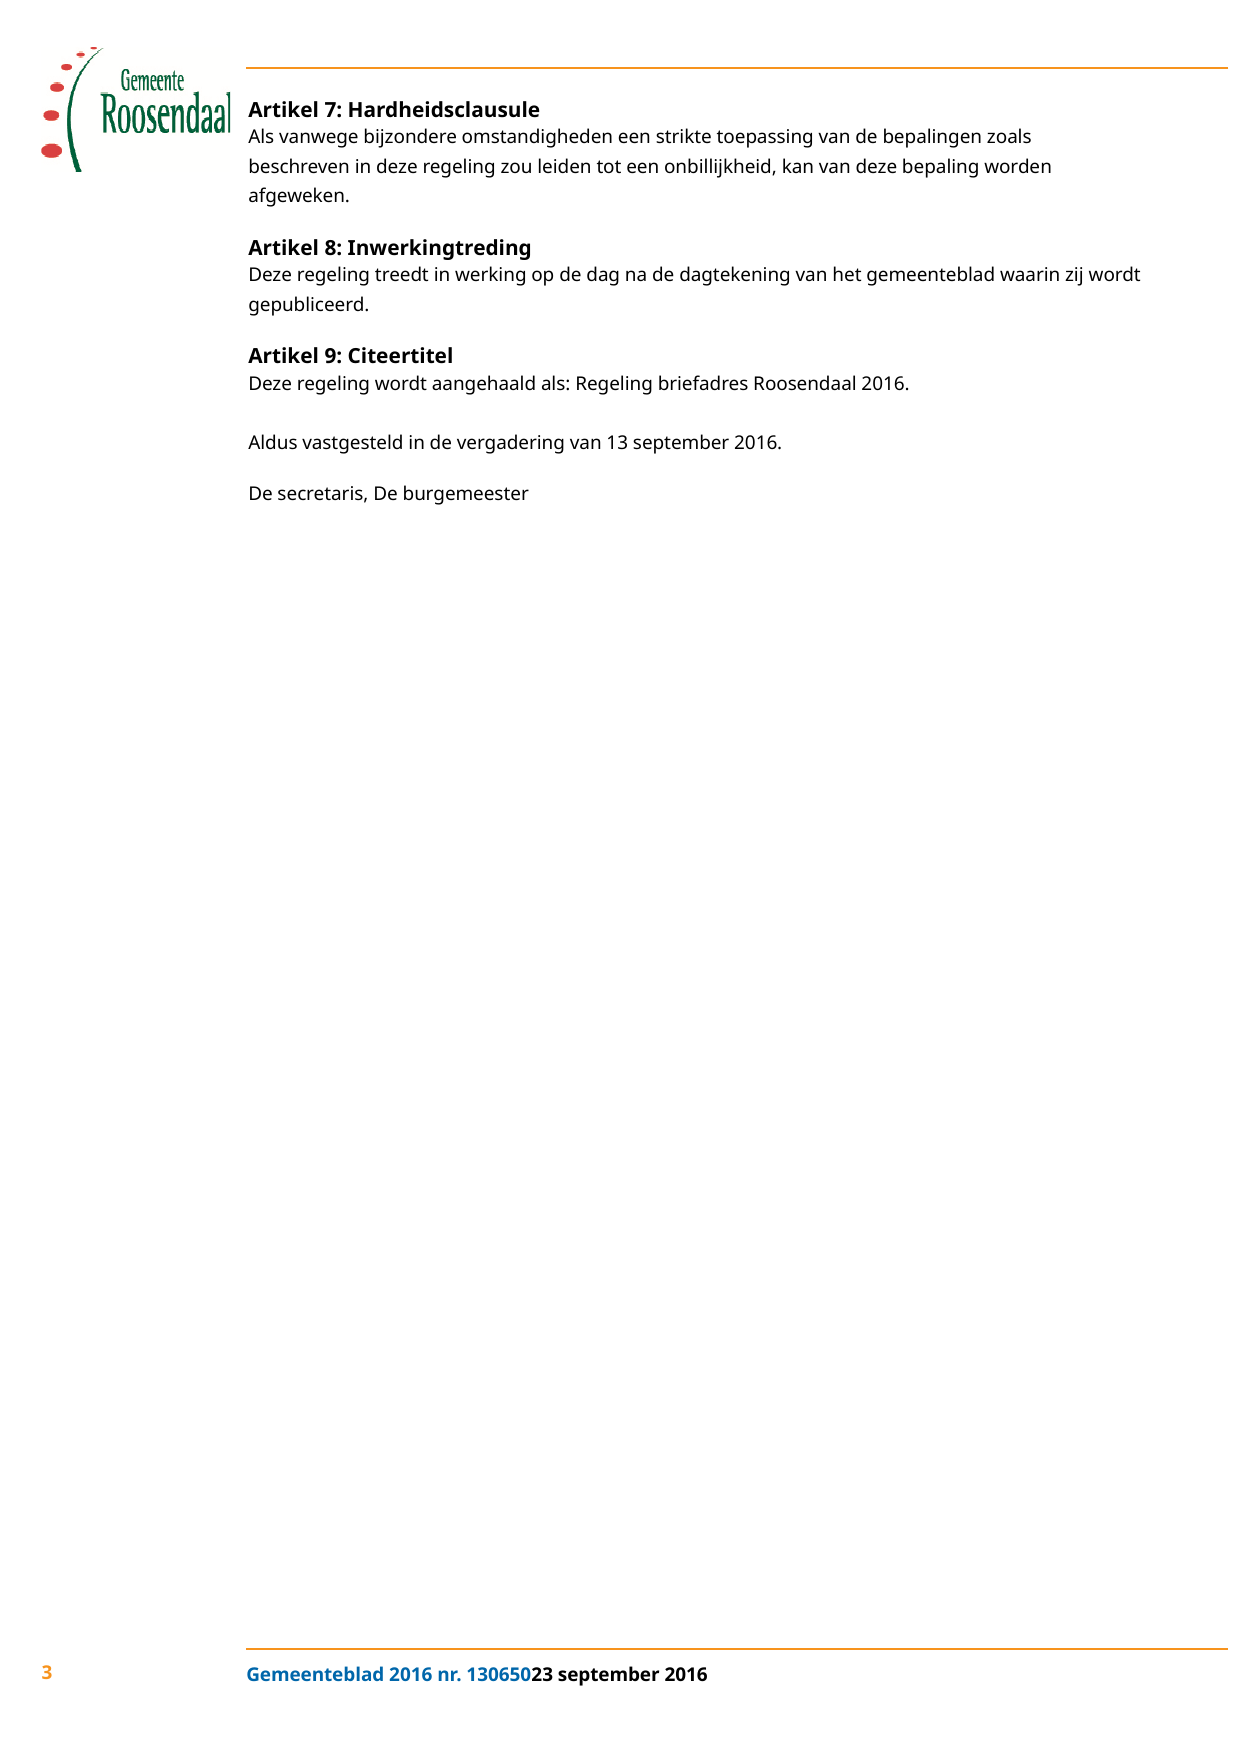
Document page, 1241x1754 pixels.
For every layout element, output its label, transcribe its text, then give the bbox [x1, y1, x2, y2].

picture [41, 47, 231, 172]
text Aldus vastgesteld in de vergadering van 13 september 2016. [248, 429, 1152, 454]
text Artikel 7: Hardheidsclausule [248, 95, 1152, 123]
text Deze regeling treedt in werking op de dag na de dagtekening van het gemeenteblad waarin zij wordt gepubliceerd. [248, 261, 1152, 317]
text Deze regeling wordt aangehaald als: Regeling briefadres Roosendaal 2016. [248, 370, 1152, 395]
text De secretaris, De burgemeester [248, 480, 1152, 506]
text Artikel 8: Inwerkingtreding [248, 233, 1152, 261]
text Als vanwege bijzondere omstandigheden een strikte toepassing van de bepalingen zoals beschreven in deze regeling zou leiden tot een onbillijkheid, kan van deze bepaling worden afgeweken. [248, 123, 1152, 208]
text Artikel 9: Citeertitel [248, 341, 1152, 370]
